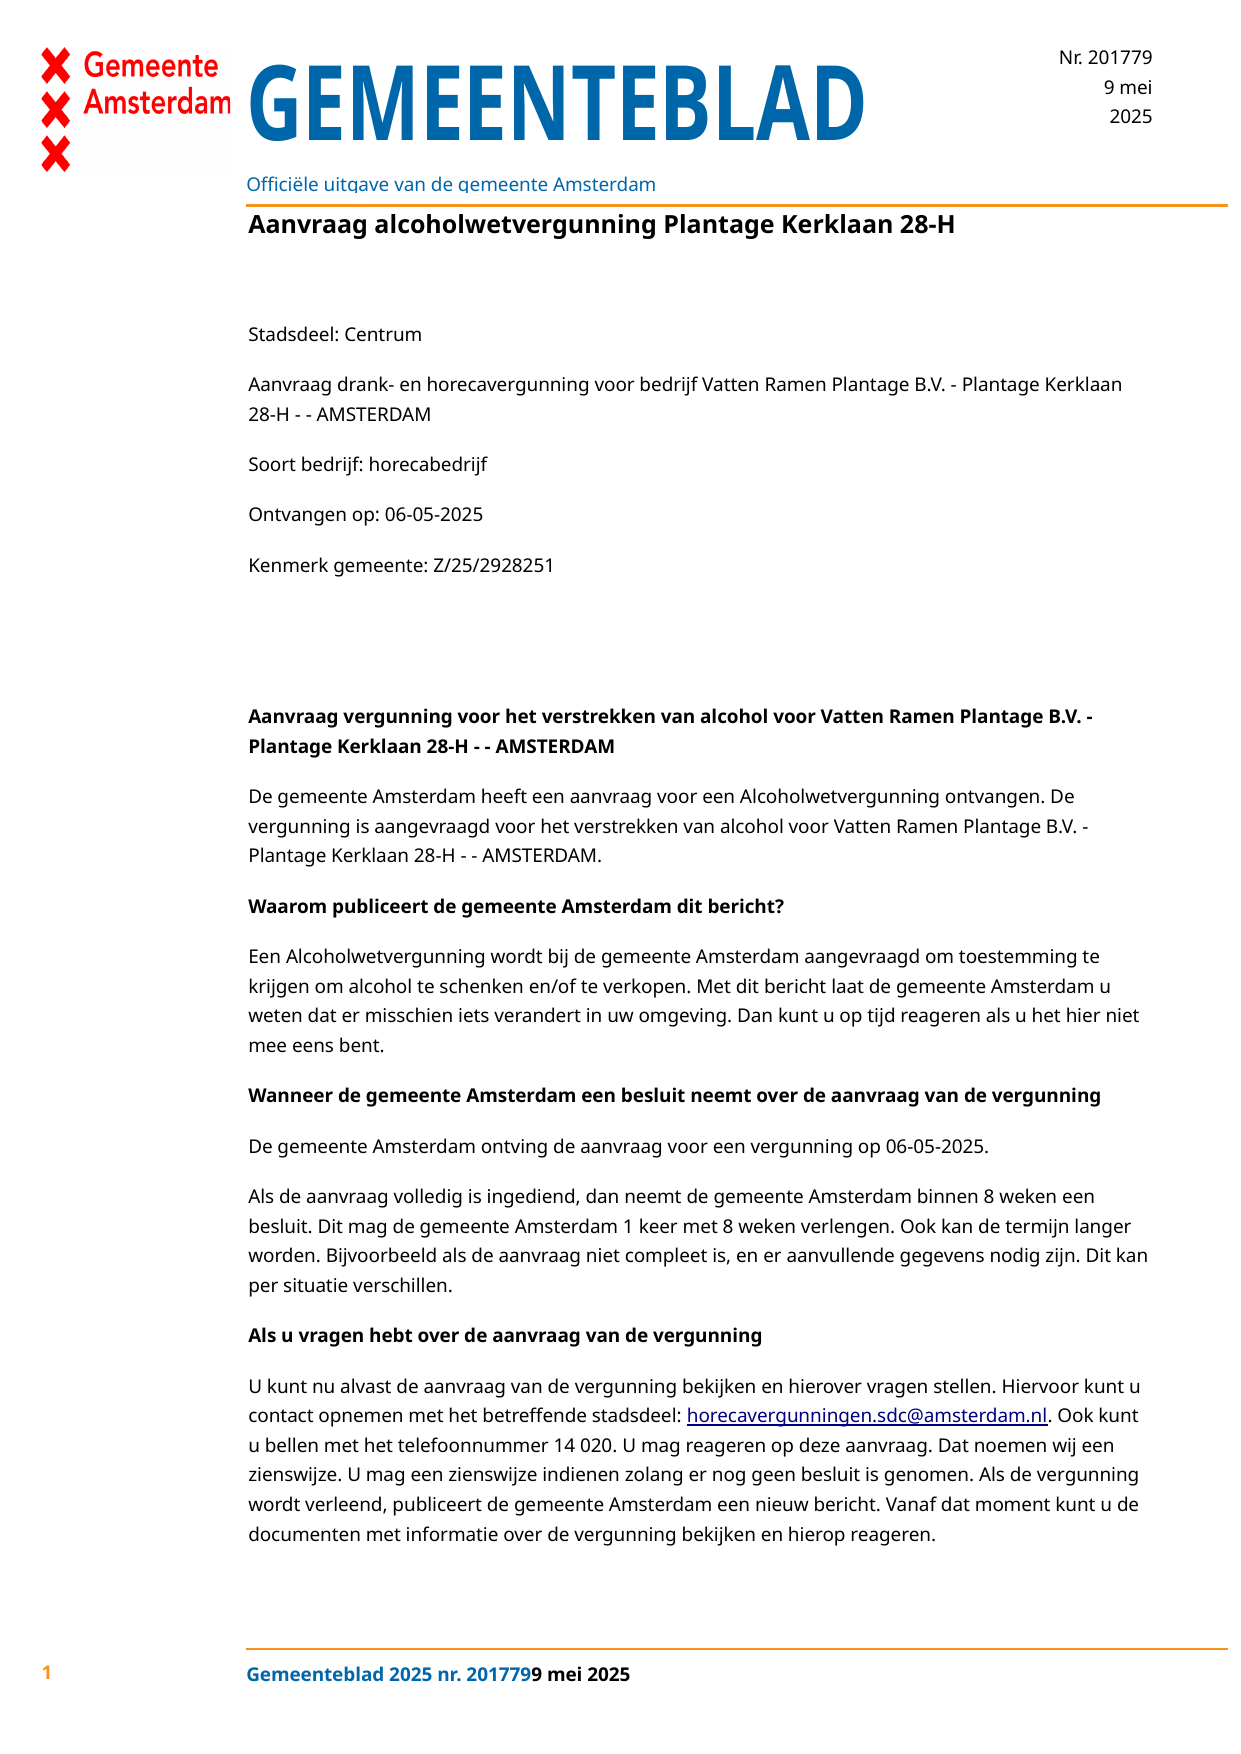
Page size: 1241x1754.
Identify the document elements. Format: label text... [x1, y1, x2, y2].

text Aanvraag alcoholwetvergunning Plantage Kerklaan 28-H [248, 207, 1152, 241]
text Aanvraag drank- en horecavergunning voor bedrijf Vatten Ramen Plantage B.V. - Plantage Kerklaan 28-H - - AMSTERDAM [248, 371, 1152, 426]
text Wanneer de gemeente Amsterdam een besluit neemt over de aanvraag van de vergunning [248, 1082, 1152, 1108]
text Waarom publiceert de gemeente Amsterdam dit bericht? [248, 893, 1152, 918]
text Een Alcoholwetvergunning wordt bij de gemeente Amsterdam aangevraagd om toestemming te krijgen om alcohol te schenken en/of te verkopen. Met dit bericht laat de gemeente Amsterdam u weten dat er misschien iets verandert in uw omgeving. Dan kunt u op tijd reageren als u het hier niet mee eens bent. [248, 943, 1152, 1058]
text Stadsdeel: Centrum [248, 321, 1152, 346]
text De gemeente Amsterdam ontving de aanvraag voor een vergunning op 06-05-2025. [248, 1133, 1152, 1158]
text Ontvangen op: 06-05-2025 [248, 502, 1152, 527]
picture [41, 47, 231, 172]
text Aanvraag vergunning voor het verstrekken van alcohol voor Vatten Ramen Plantage B.V. - Plantage Kerklaan 28-H - - AMSTERDAM [248, 703, 1152, 758]
text Als u vragen hebt over de aanvraag van de vergunning [248, 1322, 1152, 1348]
text Kenmerk gemeente: Z/25/2928251 [248, 552, 1152, 578]
text Als de aanvraag volledig is ingediend, dan neemt de gemeente Amsterdam binnen 8 weken een besluit. Dit mag de gemeente Amsterdam 1 keer met 8 weken verlengen. Ook kan de termijn langer worden. Bijvoorbeeld als de aanvraag niet compleet is, en er aanvullende gegevens nodig zijn. Dit kan per situatie verschillen. [248, 1183, 1152, 1298]
text Soort bedrijf: horecabedrijf [248, 451, 1152, 477]
text U kunt nu alvast de aanvraag van de vergunning bekijken en hierover vragen stellen. Hiervoor kunt u contact opnemen met het betreffende stadsdeel: horecavergunningen.sdc@amsterdam.nl. Ook kunt u bellen met het telefoonnummer 14 020. U mag reageren op deze aanvraag. Dat noemen wij een zienswijze. U mag een zienswijze indienen zolang er nog geen besluit is genomen. Als de vergunning wordt verleend, publiceert de gemeente Amsterdam een nieuw bericht. Vanaf dat moment kunt u de documenten met informatie over de vergunning bekijken en hierop reageren. [248, 1373, 1152, 1546]
text De gemeente Amsterdam heeft een aanvraag voor een Alcoholwetvergunning ontvangen. De vergunning is aangevraagd voor het verstrekken van alcohol voor Vatten Ramen Plantage B.V. - Plantage Kerklaan 28-H - - AMSTERDAM. [248, 783, 1152, 868]
